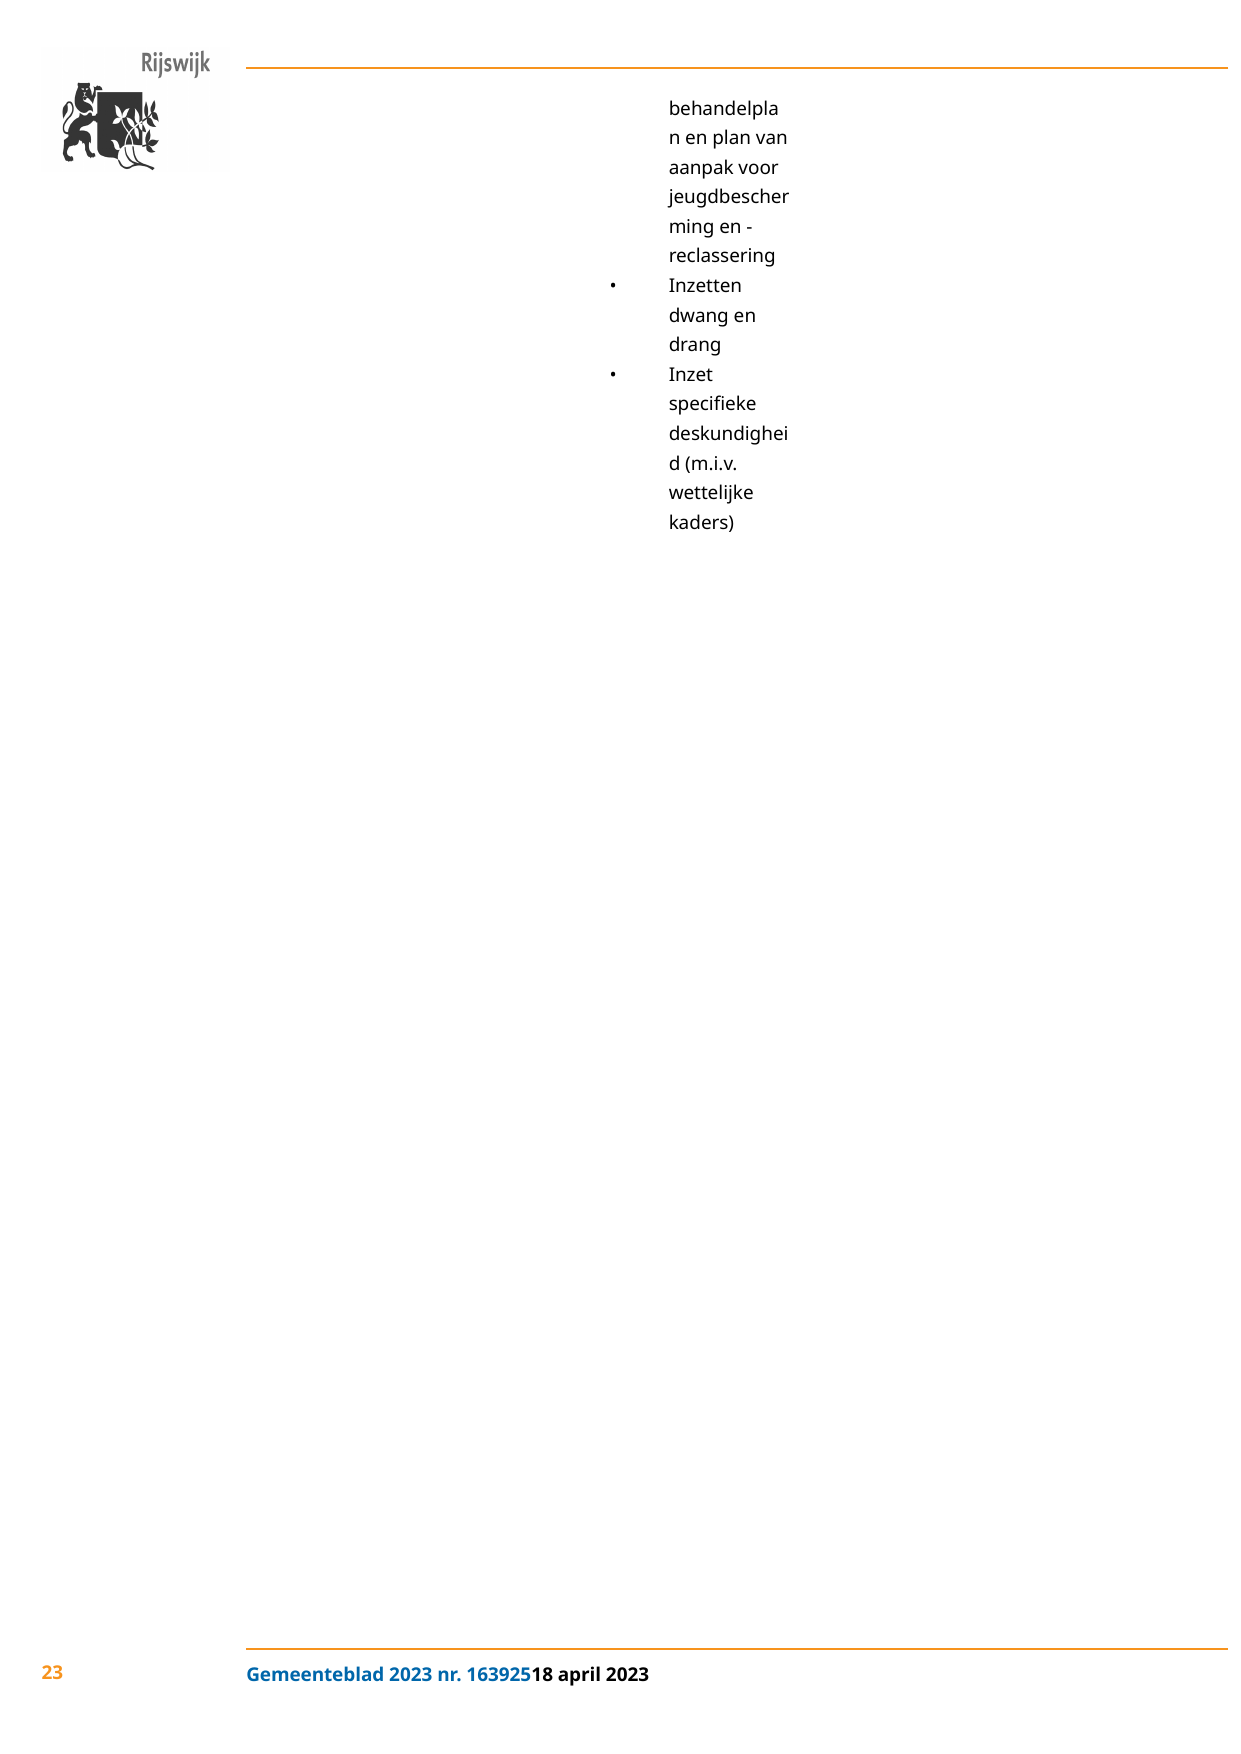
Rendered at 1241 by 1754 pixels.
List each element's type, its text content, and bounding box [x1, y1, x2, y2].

table_cell [248, 95, 429, 535]
table_cell [790, 95, 971, 535]
picture [41, 47, 231, 172]
table_cell [429, 95, 609, 535]
table_cell behandelplan en plan van aanpak voor jeugdbescherming en ­reclassering Inzetten dwang en drang Inzet specifieke deskundigheid (m.i.v. wettelijke kaders) [609, 95, 790, 535]
table_cell [971, 95, 1152, 535]
